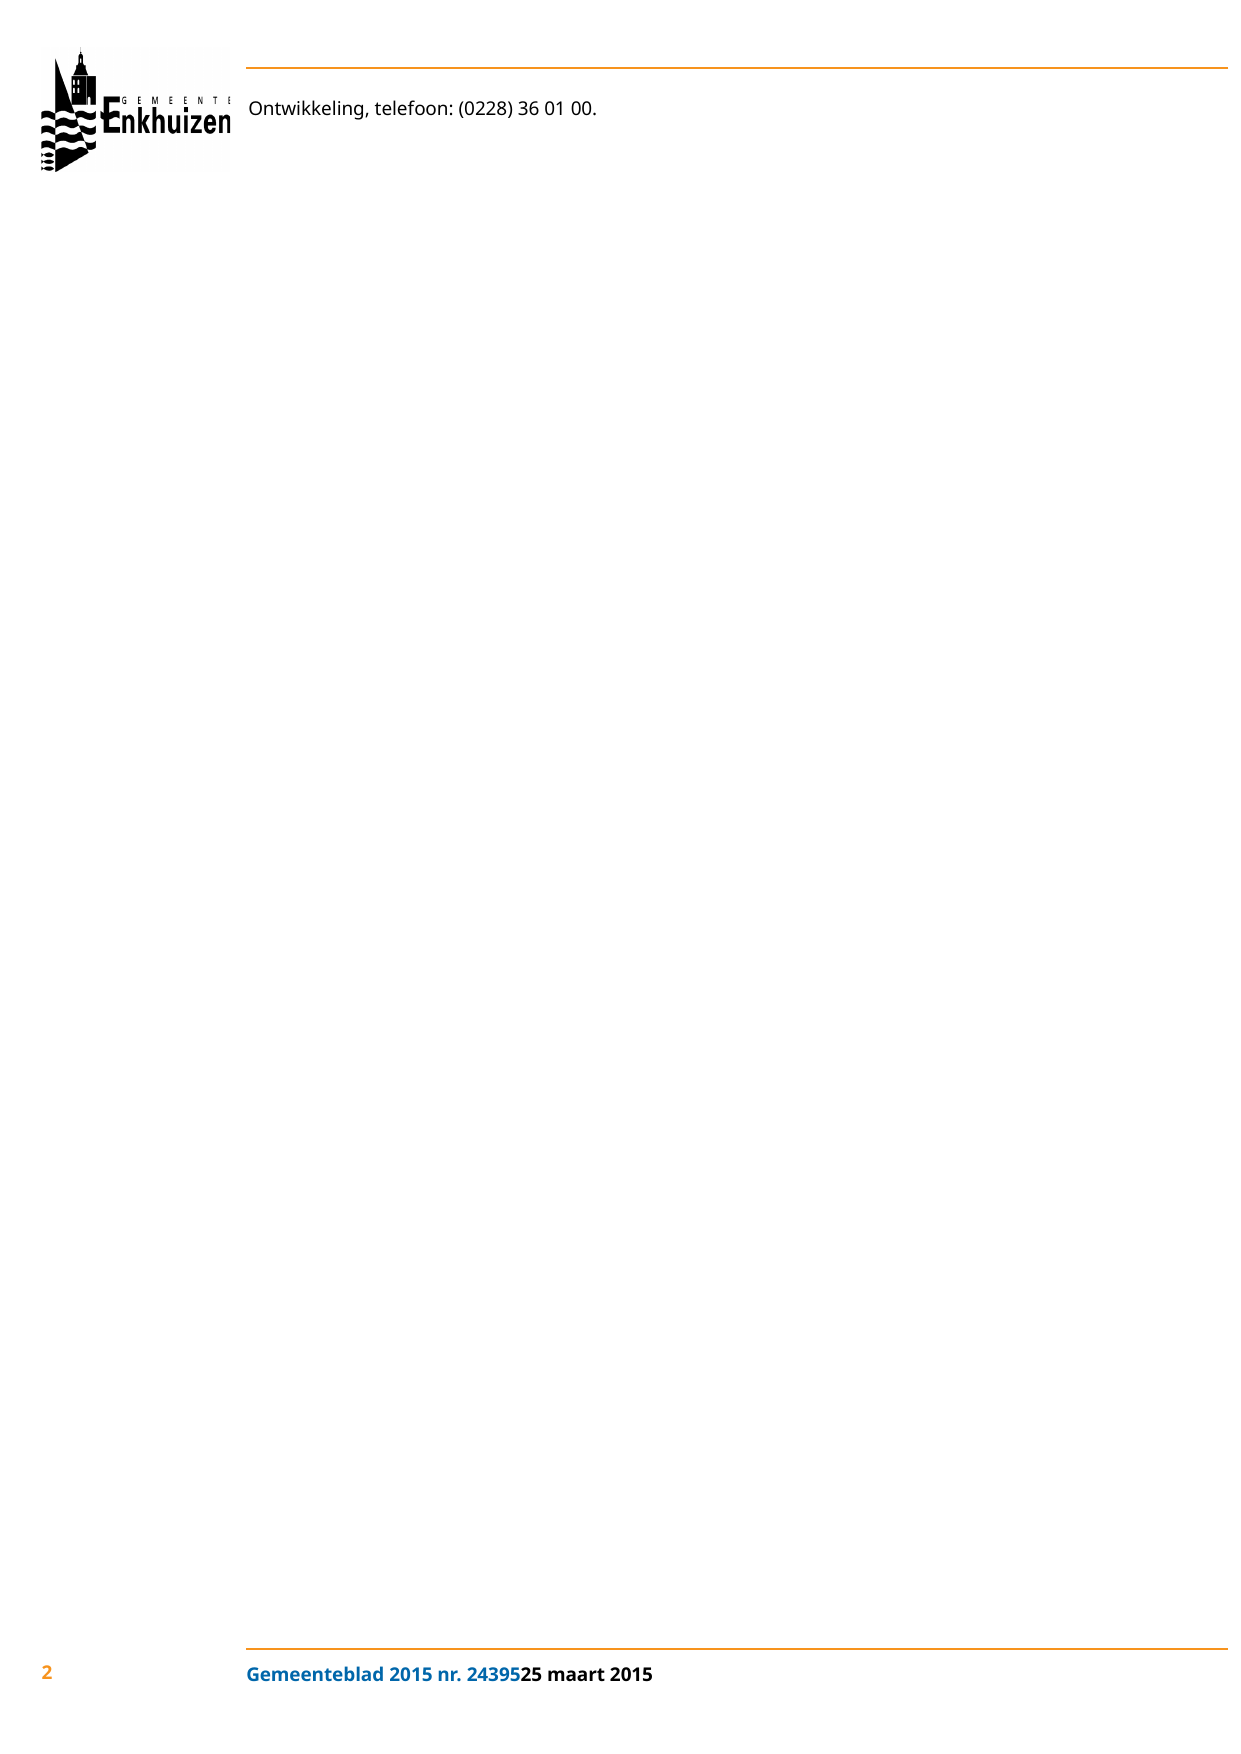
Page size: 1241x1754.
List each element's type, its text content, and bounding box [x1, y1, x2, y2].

picture [41, 47, 231, 172]
text Ontwikkeling, telefoon: (0228) 36 01 00. [248, 95, 1152, 121]
